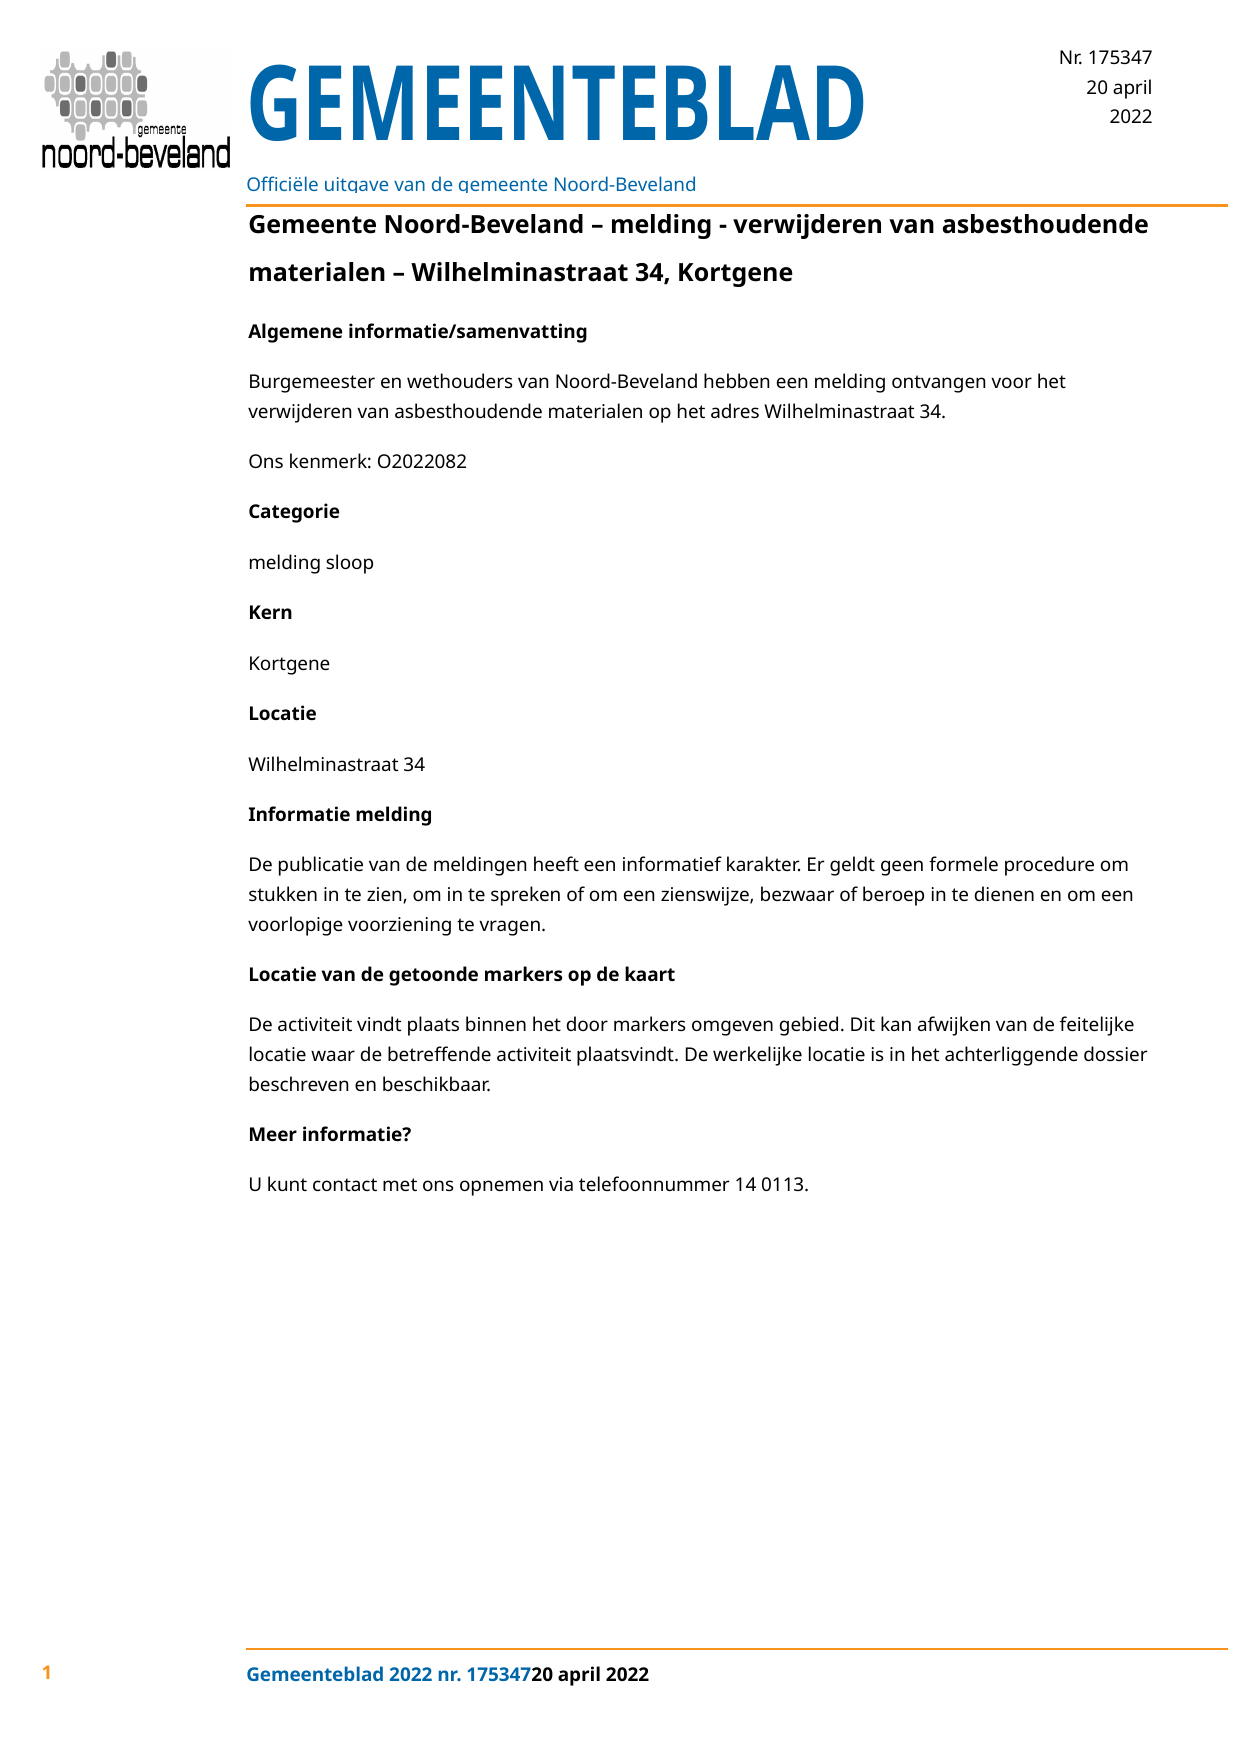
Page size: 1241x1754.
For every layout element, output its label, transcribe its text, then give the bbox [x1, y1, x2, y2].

text U kunt contact met ons opnemen via telefoonnummer 14 0113. [248, 1172, 1152, 1197]
text Kern [248, 599, 1152, 625]
text Burgemeester en wethouders van Noord-Beveland hebben een melding ontvangen voor het verwijderen van asbesthoudende materialen op het adres Wilhelminastraat 34. [248, 368, 1152, 424]
text Locatie van de getoonde markers op de kaart [248, 961, 1152, 987]
text De activiteit vindt plaats binnen het door markers omgeven gebied. Dit kan afwijken van de feitelijke locatie waar de betreffende activiteit plaatsvindt. De werkelijke locatie is in het achterliggende dossier beschreven en beschikbaar. [248, 1012, 1152, 1097]
text Kortgene [248, 650, 1152, 676]
text Meer informatie? [248, 1121, 1152, 1147]
picture [41, 47, 231, 172]
text Gemeente Noord-Beveland – melding - verwijderen van asbesthoudende materialen – Wilhelminastraat 34, Kortgene [248, 207, 1152, 288]
text Locatie [248, 700, 1152, 726]
text Wilhelminastraat 34 [248, 751, 1152, 777]
text Ons kenmerk: O2022082 [248, 448, 1152, 474]
text melding sloop [248, 549, 1152, 575]
text De publicatie van de meldingen heeft een informatief karakter. Er geldt geen formele procedure om stukken in te zien, om in te spreken of om een zienswijze, bezwaar of beroep in te dienen en om een voorlopige voorziening te vragen. [248, 852, 1152, 937]
text Informatie melding [248, 801, 1152, 827]
text Algemene informatie/samenvatting [248, 318, 1152, 344]
text Categorie [248, 499, 1152, 524]
